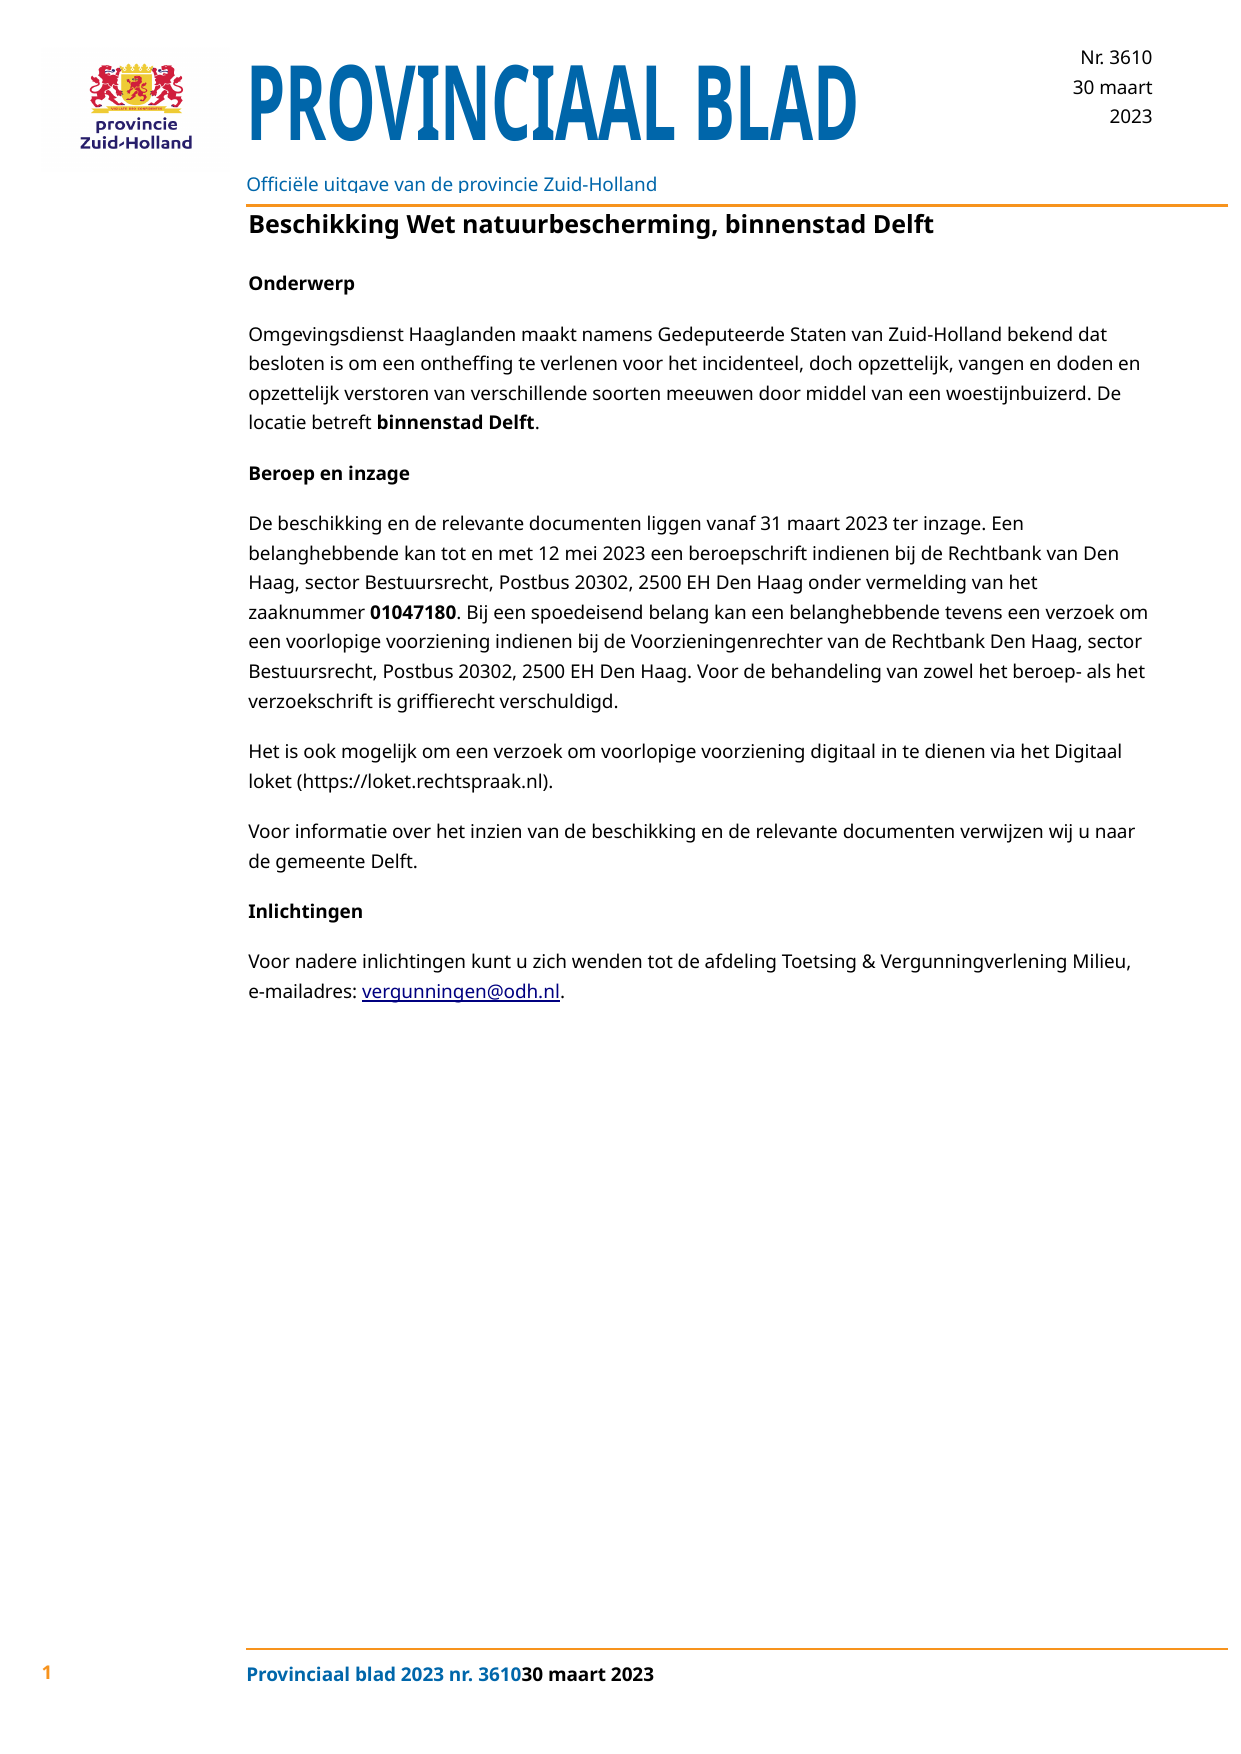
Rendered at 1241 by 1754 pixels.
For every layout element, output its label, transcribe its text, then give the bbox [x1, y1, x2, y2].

text Voor informatie over het inzien van de beschikking en de relevante documenten verwijzen wij u naar de gemeente Delft. [248, 818, 1152, 873]
text Onderwerp [248, 270, 1152, 296]
picture [41, 47, 231, 172]
text Omgevingsdienst Haaglanden maakt namens Gedeputeerde Staten van Zuid-Holland bekend dat besloten is om een ontheffing te verlenen voor het incidenteel, doch opzettelijk, vangen en doden en opzettelijk verstoren van verschillende soorten meeuwen door middel van een woestijnbuizerd. De locatie betreft binnenstad Delft. [248, 321, 1152, 435]
text Beroep en inzage [248, 460, 1152, 486]
text De beschikking en de relevante documenten liggen vanaf 31 maart 2023 ter inzage. Een belanghebbende kan tot en met 12 mei 2023 een beroepschrift indienen bij de Rechtbank van Den Haag, sector Bestuursrecht, Postbus 20302, 2500 EH Den Haag onder vermelding van het zaaknummer 01047180. Bij een spoedeisend belang kan een belanghebbende tevens een verzoek om een voorlopige voorziening indienen bij de Voorzieningenrechter van de Rechtbank Den Haag, sector Bestuursrecht, Postbus 20302, 2500 EH Den Haag. Voor de behandeling van zowel het beroep- als het verzoekschrift is griffierecht verschuldigd. [248, 510, 1152, 713]
text Inlichtingen [248, 898, 1152, 924]
text Beschikking Wet natuurbescherming, binnenstad Delft [248, 207, 1152, 241]
text Voor nadere inlichtingen kunt u zich wenden tot de afdeling Toetsing & Vergunningverlening Milieu, e-mailadres: vergunningen@odh.nl. [248, 949, 1152, 1004]
text Het is ook mogelijk om een verzoek om voorlopige voorziening digitaal in te dienen via het Digitaal loket (https://loket.rechtspraak.nl). [248, 738, 1152, 793]
